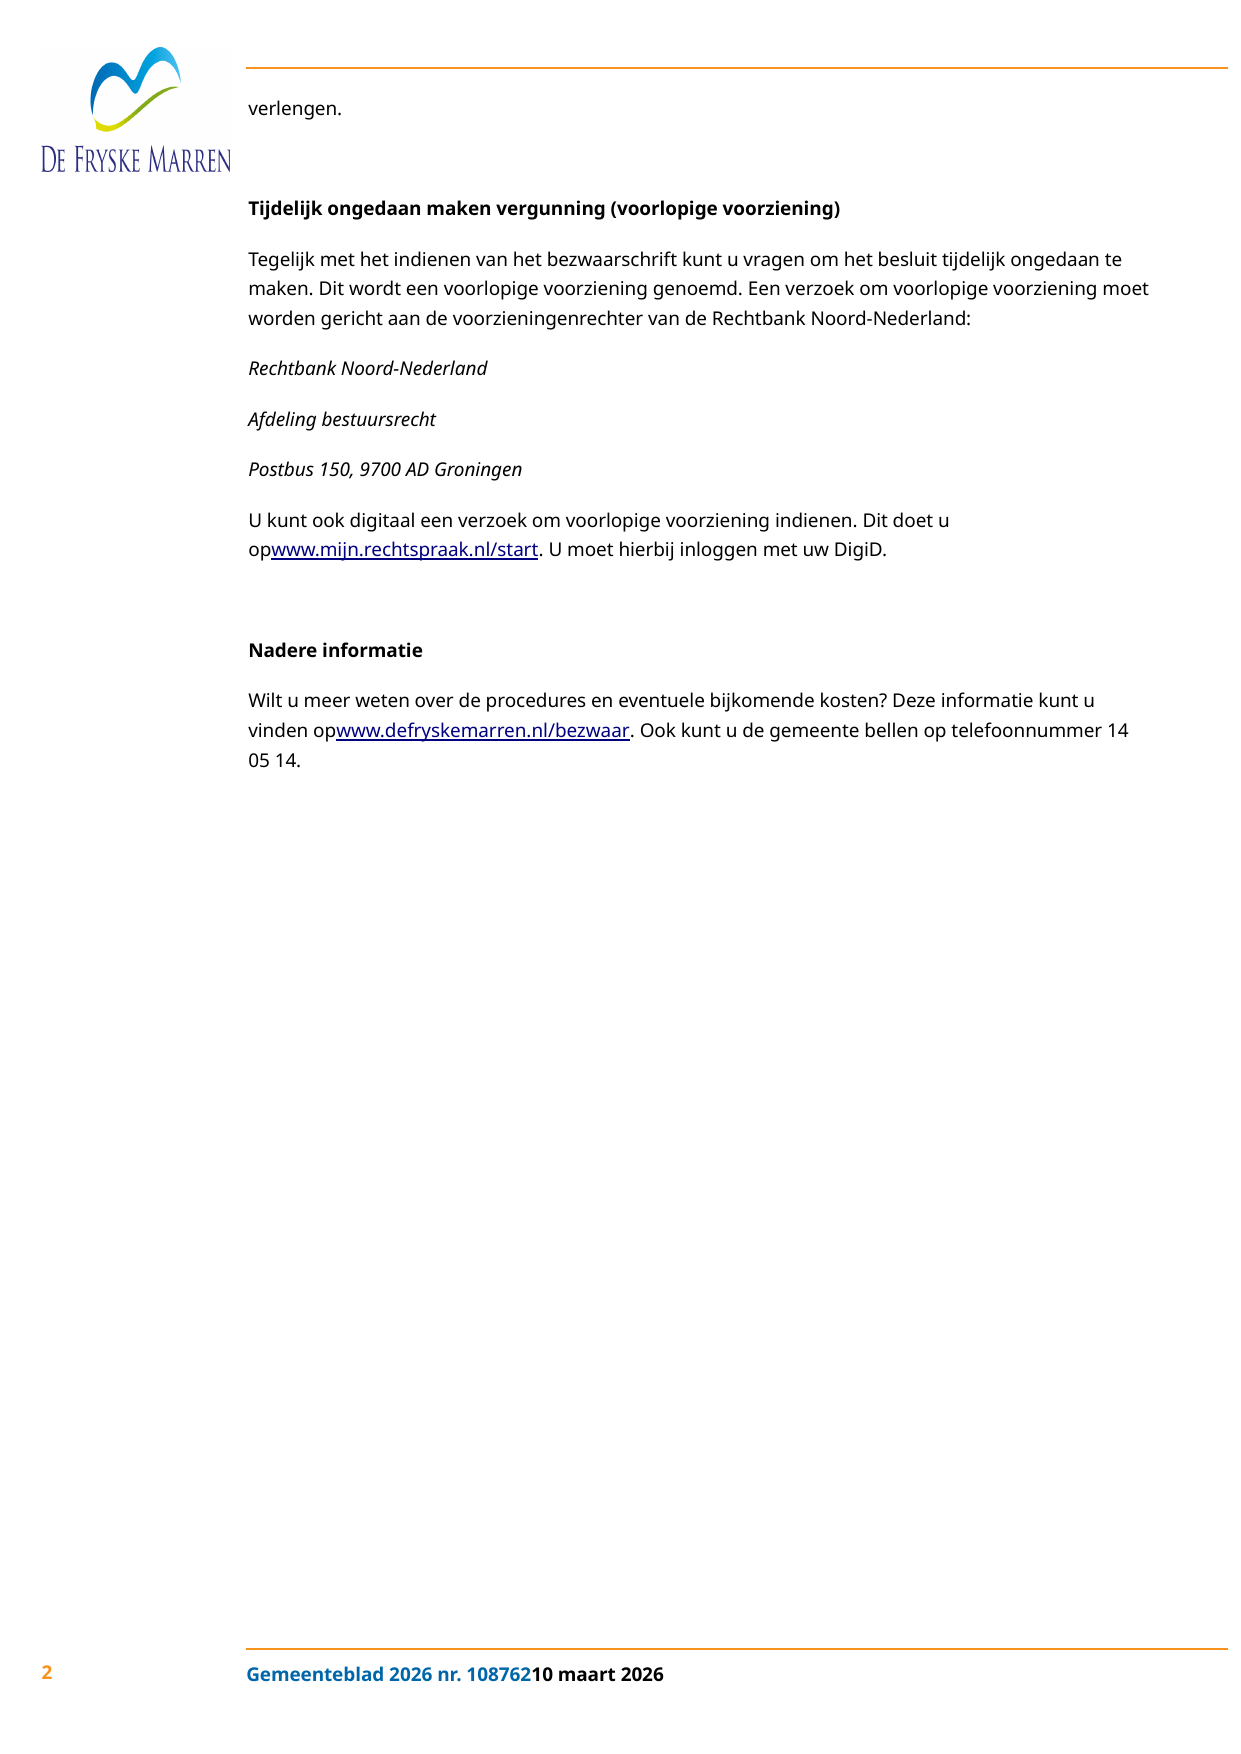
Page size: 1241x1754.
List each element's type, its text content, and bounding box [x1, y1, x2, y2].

text U kunt ook digitaal een verzoek om voorlopige voorziening indienen. Dit doet u opwww.mijn.rechtspraak.nl/start. U moet hierbij inloggen met uw DigiD. [248, 507, 1152, 562]
text Wilt u meer weten over de procedures en eventuele bijkomende kosten? Deze informatie kunt u vinden opwww.defryskemarren.nl/bezwaar. Ook kunt u de gemeente bellen op telefoonnummer 14 05 14. [248, 688, 1152, 773]
text Tijdelijk ongedaan maken vergunning (voorlopige voorziening) [248, 196, 1152, 221]
text Tegelijk met het indienen van het bezwaarschrift kunt u vragen om het besluit tijdelijk ongedaan te maken. Dit wordt een voorlopige voorziening genoemd. Een verzoek om voorlopige voorziening moet worden gericht aan de voorzieningenrechter van de Rechtbank Noord-Nederland: [248, 246, 1152, 331]
text Rechtbank Noord-Nederland [248, 356, 1152, 381]
text verlengen. [248, 95, 1152, 121]
text Postbus 150, 9700 AD Groningen [248, 456, 1152, 482]
text Afdeling bestuursrecht [248, 406, 1152, 432]
picture [41, 47, 231, 172]
text Nadere informatie [248, 637, 1152, 663]
